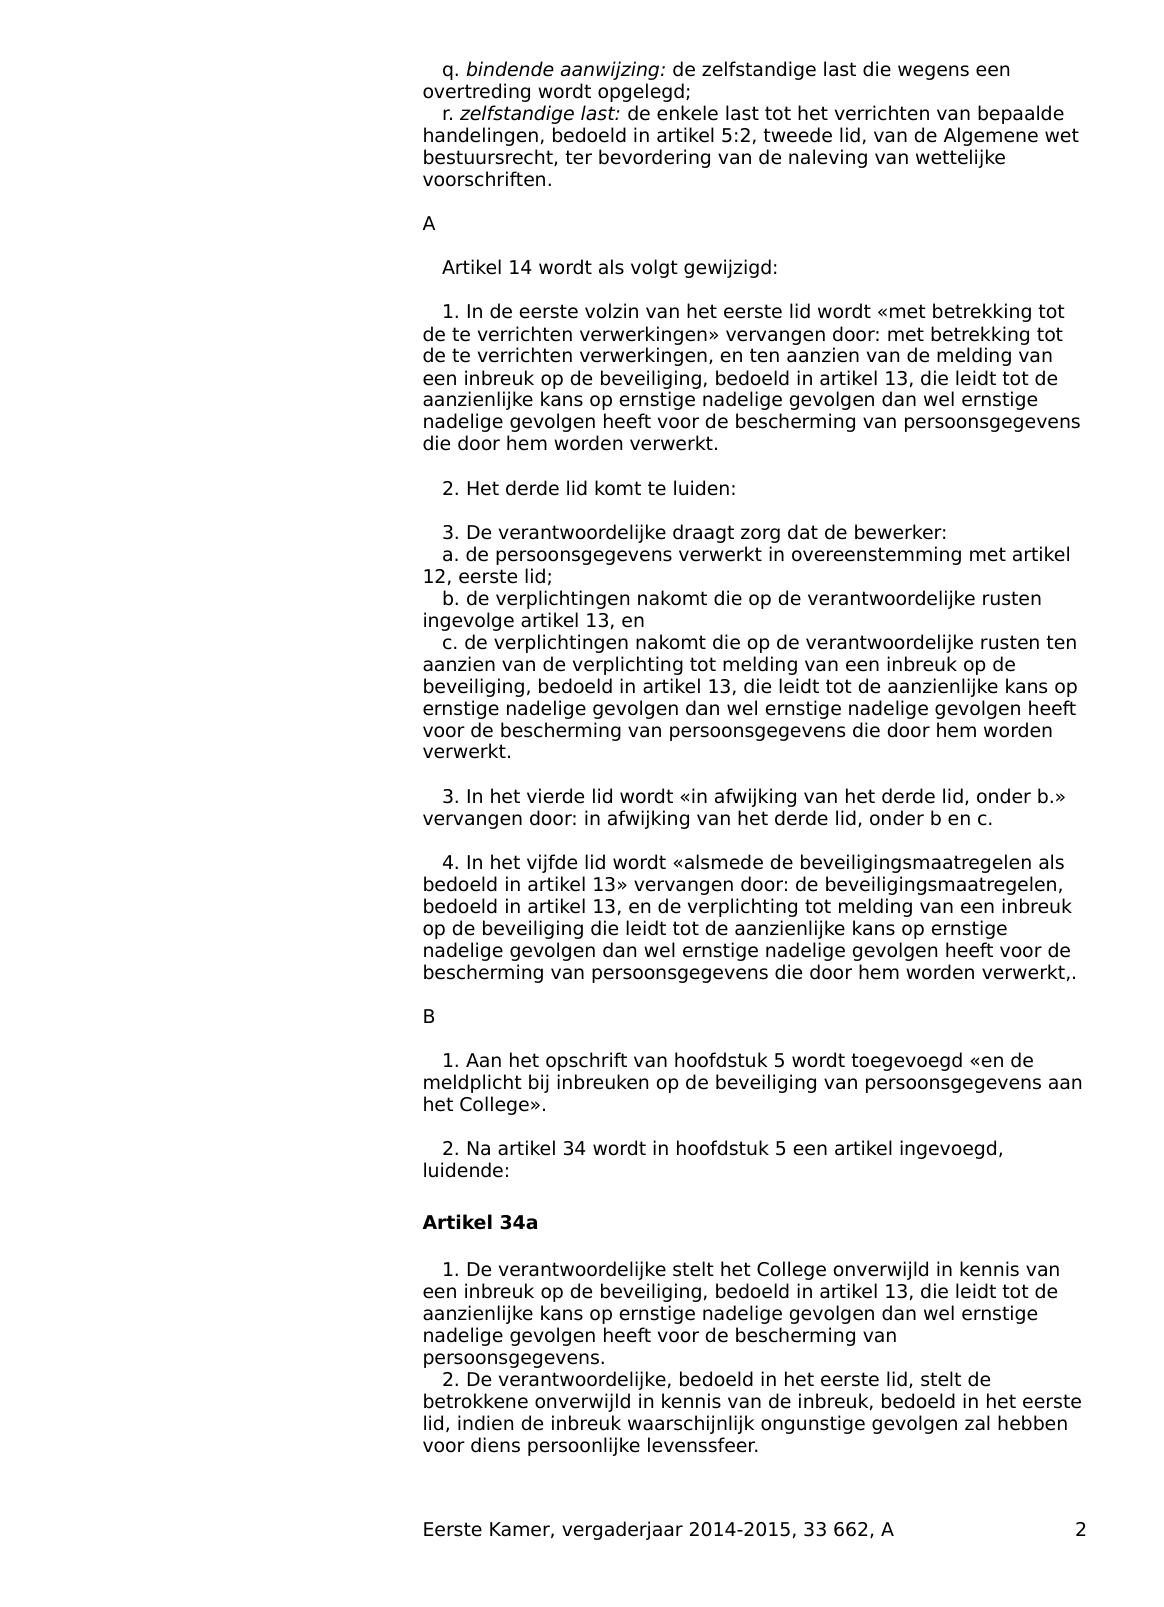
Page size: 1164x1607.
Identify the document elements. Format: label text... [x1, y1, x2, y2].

text 1. In de eerste volzin van het eerste lid wordt «met betrekking tot de te verrichten verwerkingen» vervangen door: met betrekking tot de te verrichten verwerkingen, en ten aanzien van de melding van een inbreuk op de beveiliging, bedoeld in artikel 13, die leidt tot de aanzienlijke kans op ernstige nadelige gevolgen dan wel ernstige nadelige gevolgen heeft voor de bescherming van persoonsgegevens die door hem worden verwerkt. [422, 301, 1087, 455]
subtitle Artikel 34a [422, 1212, 1087, 1234]
text 3. De verantwoordelijke draagt zorg dat de bewerker: [422, 522, 1087, 544]
text B [422, 1006, 1087, 1028]
text 4. In het vijfde lid wordt «alsmede de beveiligingsmaatregelen als bedoeld in artikel 13» vervangen door: de beveiligingsmaatregelen, bedoeld in artikel 13, en de verplichting tot melding van een inbreuk op de beveiliging die leidt tot de aanzienlijke kans op ernstige nadelige gevolgen dan wel ernstige nadelige gevolgen heeft voor de bescherming van persoonsgegevens die door hem worden verwerkt,. [422, 852, 1087, 984]
text a. de persoonsgegevens verwerkt in overeenstemming met artikel 12, eerste lid; [422, 544, 1087, 588]
text 3. In het vierde lid wordt «in afwijking van het derde lid, onder b.» vervangen door: in afwijking van het derde lid, onder b en c. [422, 786, 1087, 829]
text 2. Na artikel 34 wordt in hoofdstuk 5 een artikel ingevoegd, luidende: [422, 1138, 1087, 1182]
text 1. De verantwoordelijke stelt het College onverwijld in kennis van een inbreuk op de beveiliging, bedoeld in artikel 13, die leidt tot de aanzienlijke kans op ernstige nadelige gevolgen dan wel ernstige nadelige gevolgen heeft voor de bescherming van persoonsgegevens. [422, 1259, 1087, 1369]
text 1. Aan het opschrift van hoofdstuk 5 wordt toegevoegd «en de meldplicht bij inbreuken op de beveiliging van persoonsgegevens aan het College». [422, 1050, 1087, 1116]
text q. bindende aanwijzing: de zelfstandige last die wegens een overtreding wordt opgelegd; [422, 59, 1087, 103]
text r. zelfstandige last: de enkele last tot het verrichten van bepaalde handelingen, bedoeld in artikel 5:2, tweede lid, van de Algemene wet bestuursrecht, ter bevordering van de naleving van wettelijke voorschriften. [422, 103, 1087, 191]
text A [422, 213, 1087, 235]
text c. de verplichtingen nakomt die op de verantwoordelijke rusten ten aanzien van de verplichting tot melding van een inbreuk op de beveiliging, bedoeld in artikel 13, die leidt tot de aanzienlijke kans op ernstige nadelige gevolgen dan wel ernstige nadelige gevolgen heeft voor de bescherming van persoonsgegevens die door hem worden verwerkt. [422, 632, 1087, 763]
text 2. De verantwoordelijke, bedoeld in het eerste lid, stelt de betrokkene onverwijld in kennis van de inbreuk, bedoeld in het eerste lid, indien de inbreuk waarschijnlijk ongunstige gevolgen zal hebben voor diens persoonlijke levenssfeer. [422, 1369, 1087, 1457]
text Artikel 14 wordt als volgt gewijzigd: [422, 257, 1087, 279]
text 2. Het derde lid komt te luiden: [422, 477, 1087, 499]
text b. de verplichtingen nakomt die op de verantwoordelijke rusten ingevolge artikel 13, en [422, 588, 1087, 632]
